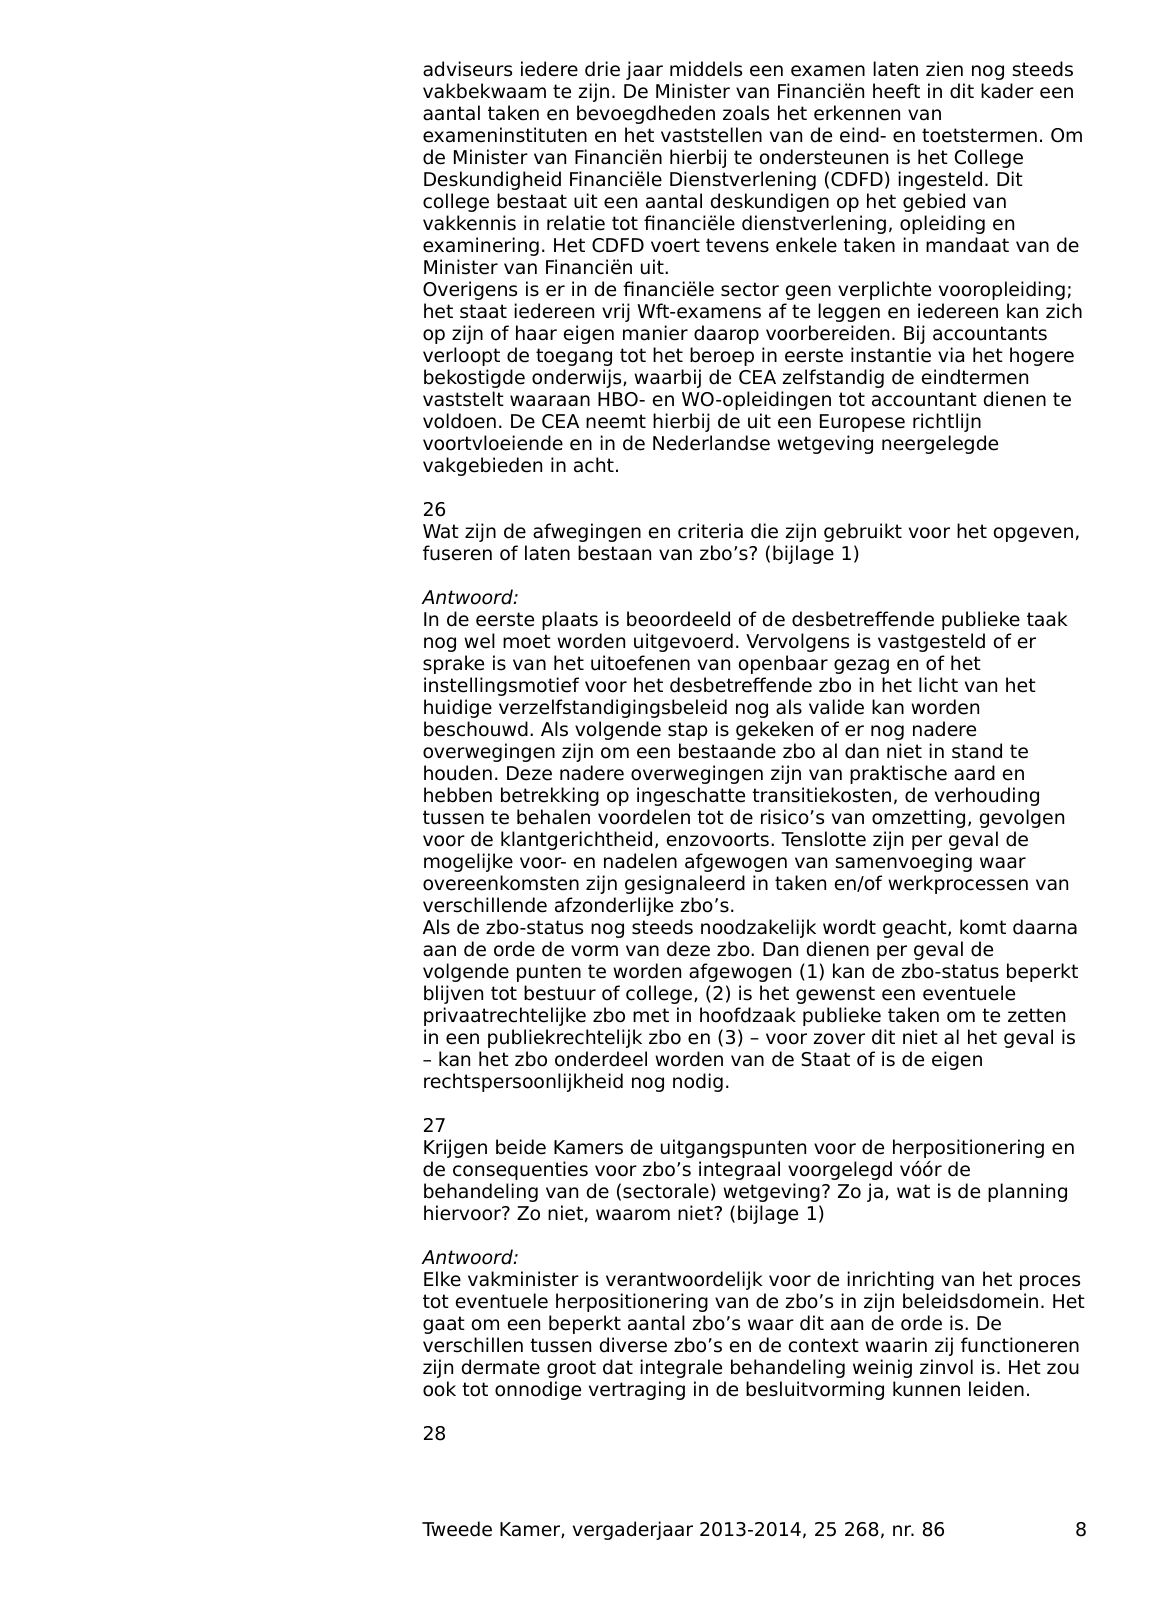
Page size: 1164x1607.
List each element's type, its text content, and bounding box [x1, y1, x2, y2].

text adviseurs iedere drie jaar middels een examen laten zien nog steeds vakbekwaam te zijn. De Minister van Financiën heeft in dit kader een aantal taken en bevoegdheden zoals het erkennen van exameninstituten en het vaststellen van de eind- en toetstermen. Om de Minister van Financiën hierbij te ondersteunen is het College Deskundigheid Financiële Dienstverlening (CDFD) ingesteld. Dit college bestaat uit een aantal deskundigen op het gebied van vakkennis in relatie tot financiële dienstverlening, opleiding en examinering. Het CDFD voert tevens enkele taken in mandaat van de Minister van Financiën uit. [422, 59, 1087, 279]
text Antwoord: [422, 1247, 1087, 1269]
text 26 [422, 499, 1087, 521]
text Als de zbo-status nog steeds noodzakelijk wordt geacht, komt daarna aan de orde de vorm van deze zbo. Dan dienen per geval de volgende punten te worden afgewogen (1) kan de zbo-status beperkt blijven tot bestuur of college, (2) is het gewenst een eventuele privaatrechtelijke zbo met in hoofdzaak publieke taken om te zetten in een publiekrechtelijk zbo en (3) – voor zover dit niet al het geval is – kan het zbo onderdeel worden van de Staat of is de eigen rechtspersoonlijkheid nog nodig. [422, 917, 1087, 1092]
text 28 [422, 1423, 1087, 1445]
text Antwoord: [422, 587, 1087, 609]
text 27 [422, 1115, 1087, 1137]
text Krijgen beide Kamers de uitgangspunten voor de herpositionering en de consequenties voor zbo’s integraal voorgelegd vóór de behandeling van de (sectorale) wetgeving? Zo ja, wat is de planning hiervoor? Zo niet, waarom niet? (bijlage 1) [422, 1137, 1087, 1224]
text Elke vakminister is verantwoordelijk voor de inrichting van het proces tot eventuele herpositionering van de zbo’s in zijn beleidsdomein. Het gaat om een beperkt aantal zbo’s waar dit aan de orde is. De verschillen tussen diverse zbo’s en de context waarin zij functioneren zijn dermate groot dat integrale behandeling weinig zinvol is. Het zou ook tot onnodige vertraging in de besluitvorming kunnen leiden. [422, 1269, 1087, 1401]
text Overigens is er in de financiële sector geen verplichte vooropleiding; het staat iedereen vrij Wft-examens af te leggen en iedereen kan zich op zijn of haar eigen manier daarop voorbereiden. Bij accountants verloopt de toegang tot het beroep in eerste instantie via het hogere bekostigde onderwijs, waarbij de CEA zelfstandig de eindtermen vaststelt waaraan HBO- en WO-opleidingen tot accountant dienen te voldoen. De CEA neemt hierbij de uit een Europese richtlijn voortvloeiende en in de Nederlandse wetgeving neergelegde vakgebieden in acht. [422, 279, 1087, 477]
text In de eerste plaats is beoordeeld of de desbetreffende publieke taak nog wel moet worden uitgevoerd. Vervolgens is vastgesteld of er sprake is van het uitoefenen van openbaar gezag en of het instellingsmotief voor het desbetreffende zbo in het licht van het huidige verzelfstandigingsbeleid nog als valide kan worden beschouwd. Als volgende stap is gekeken of er nog nadere overwegingen zijn om een bestaande zbo al dan niet in stand te houden. Deze nadere overwegingen zijn van praktische aard en hebben betrekking op ingeschatte transitiekosten, de verhouding tussen te behalen voordelen tot de risico’s van omzetting, gevolgen voor de klantgerichtheid, enzovoorts. Tenslotte zijn per geval de mogelijke voor- en nadelen afgewogen van samenvoeging waar overeenkomsten zijn gesignaleerd in taken en/of werkprocessen van verschillende afzonderlijke zbo’s. [422, 609, 1087, 917]
text Wat zijn de afwegingen en criteria die zijn gebruikt voor het opgeven, fuseren of laten bestaan van zbo’s? (bijlage 1) [422, 521, 1087, 565]
